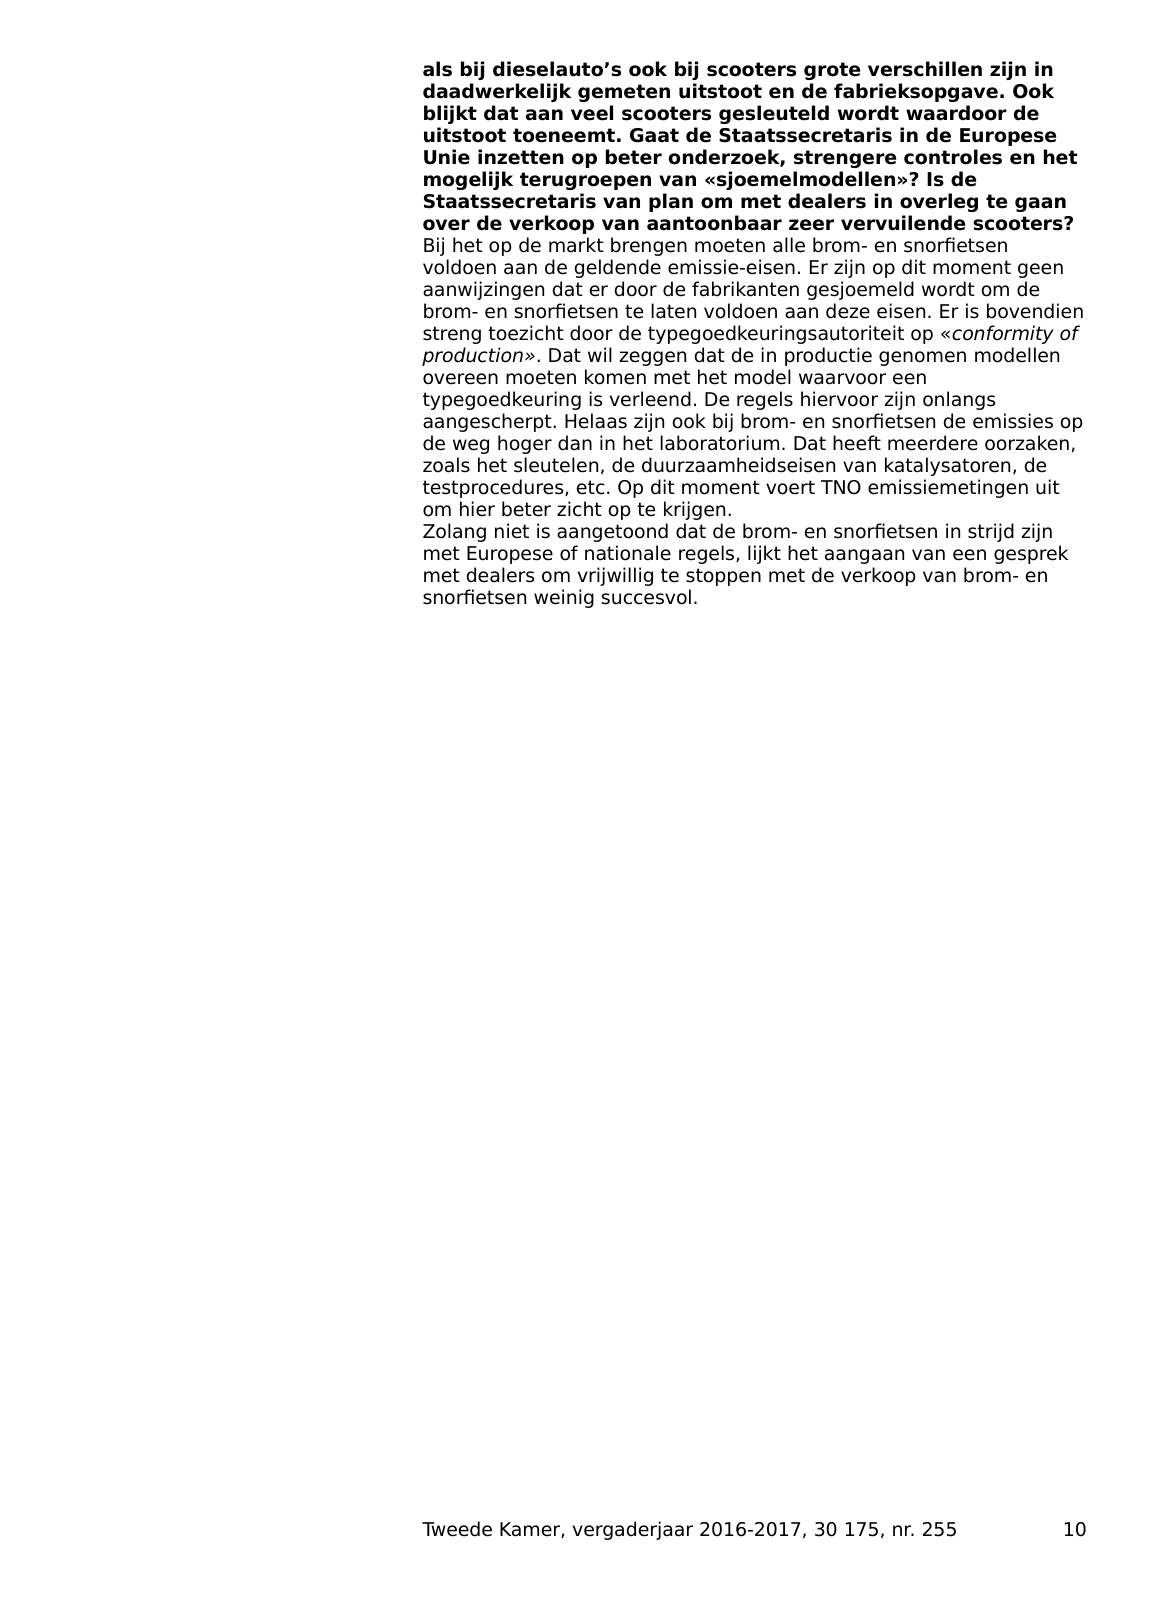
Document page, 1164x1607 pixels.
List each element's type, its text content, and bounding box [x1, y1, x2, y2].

text als bij dieselauto’s ook bij scooters grote verschillen zijn in daadwerkelijk gemeten uitstoot en de fabrieksopgave. Ook blijkt dat aan veel scooters gesleuteld wordt waardoor de uitstoot toeneemt. Gaat de Staatssecretaris in de Europese Unie inzetten op beter onderzoek, strengere controles en het mogelijk terugroepen van «sjoemelmodellen»? Is de Staatssecretaris van plan om met dealers in overleg te gaan over de verkoop van aantoonbaar zeer vervuilende scooters? [422, 59, 1087, 235]
text Bij het op de markt brengen moeten alle brom- en snorfietsen voldoen aan de geldende emissie-eisen. Er zijn op dit moment geen aanwijzingen dat er door de fabrikanten gesjoemeld wordt om de brom- en snorfietsen te laten voldoen aan deze eisen. Er is bovendien streng toezicht door de typegoedkeuringsautoriteit op «conformity of production». Dat wil zeggen dat de in productie genomen modellen overeen moeten komen met het model waarvoor een typegoedkeuring is verleend. De regels hiervoor zijn onlangs aangescherpt. Helaas zijn ook bij brom- en snorfietsen de emissies op de weg hoger dan in het laboratorium. Dat heeft meerdere oorzaken, zoals het sleutelen, de duurzaamheidseisen van katalysatoren, de testprocedures, etc. Op dit moment voert TNO emissiemetingen uit om hier beter zicht op te krijgen. [422, 235, 1087, 521]
text Zolang niet is aangetoond dat de brom- en snorfietsen in strijd zijn met Europese of nationale regels, lijkt het aangaan van een gesprek met dealers om vrijwillig te stoppen met de verkoop van brom- en snorfietsen weinig succesvol. [422, 521, 1087, 608]
